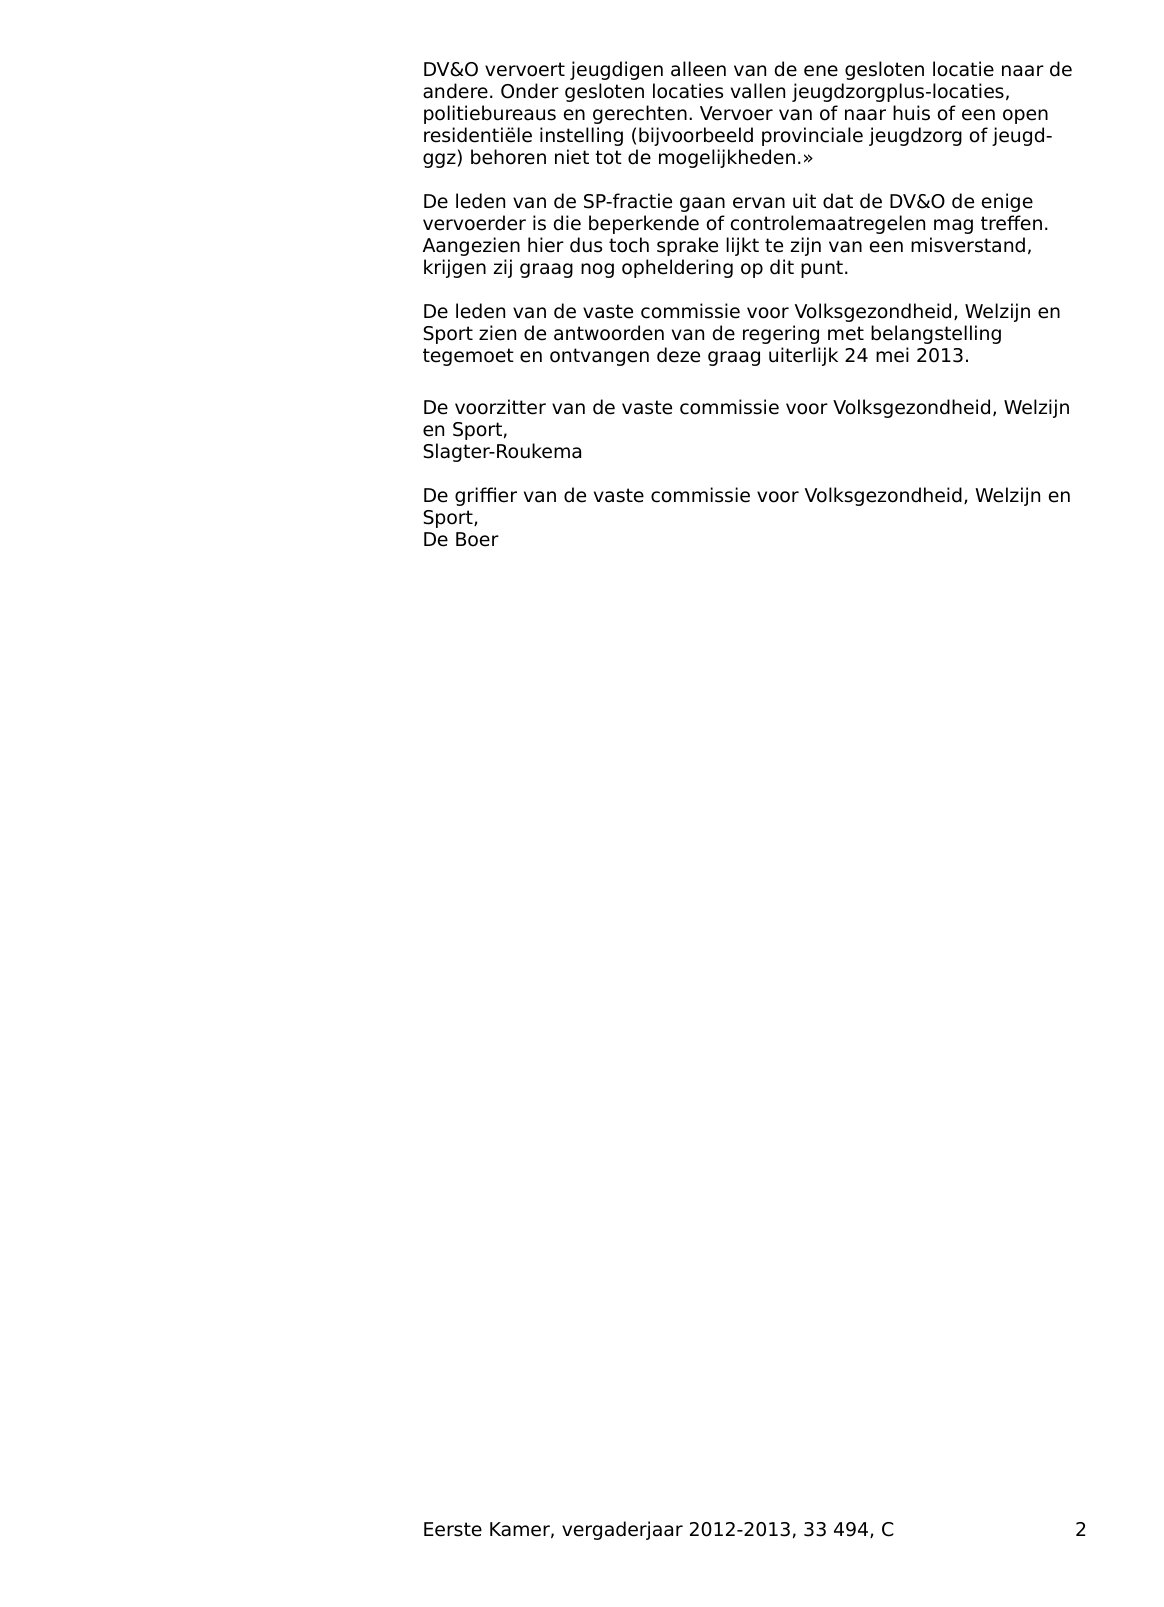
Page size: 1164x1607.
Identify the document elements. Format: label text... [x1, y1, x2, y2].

text DV&O vervoert jeugdigen alleen van de ene gesloten locatie naar de andere. Onder gesloten locaties vallen jeugdzorgplus-locaties, politiebureaus en gerechten. Vervoer van of naar huis of een open residentiële instelling (bijvoorbeeld provinciale jeugdzorg of jeugd-ggz) behoren niet tot de mogelijkheden.» [422, 59, 1087, 169]
text De leden van de SP-fractie gaan ervan uit dat de DV&O de enige vervoerder is die beperkende of controlemaatregelen mag treffen. Aangezien hier dus toch sprake lijkt te zijn van een misverstand, krijgen zij graag nog opheldering op dit punt. [422, 191, 1087, 279]
text De voorzitter van de vaste commissie voor Volksgezondheid, Welzijn en Sport, Slagter-Roukema [422, 397, 1087, 463]
text De leden van de vaste commissie voor Volksgezondheid, Welzijn en Sport zien de antwoorden van de regering met belangstelling tegemoet en ontvangen deze graag uiterlijk 24 mei 2013. [422, 301, 1087, 367]
text De griffier van de vaste commissie voor Volksgezondheid, Welzijn en Sport, De Boer [422, 485, 1087, 551]
